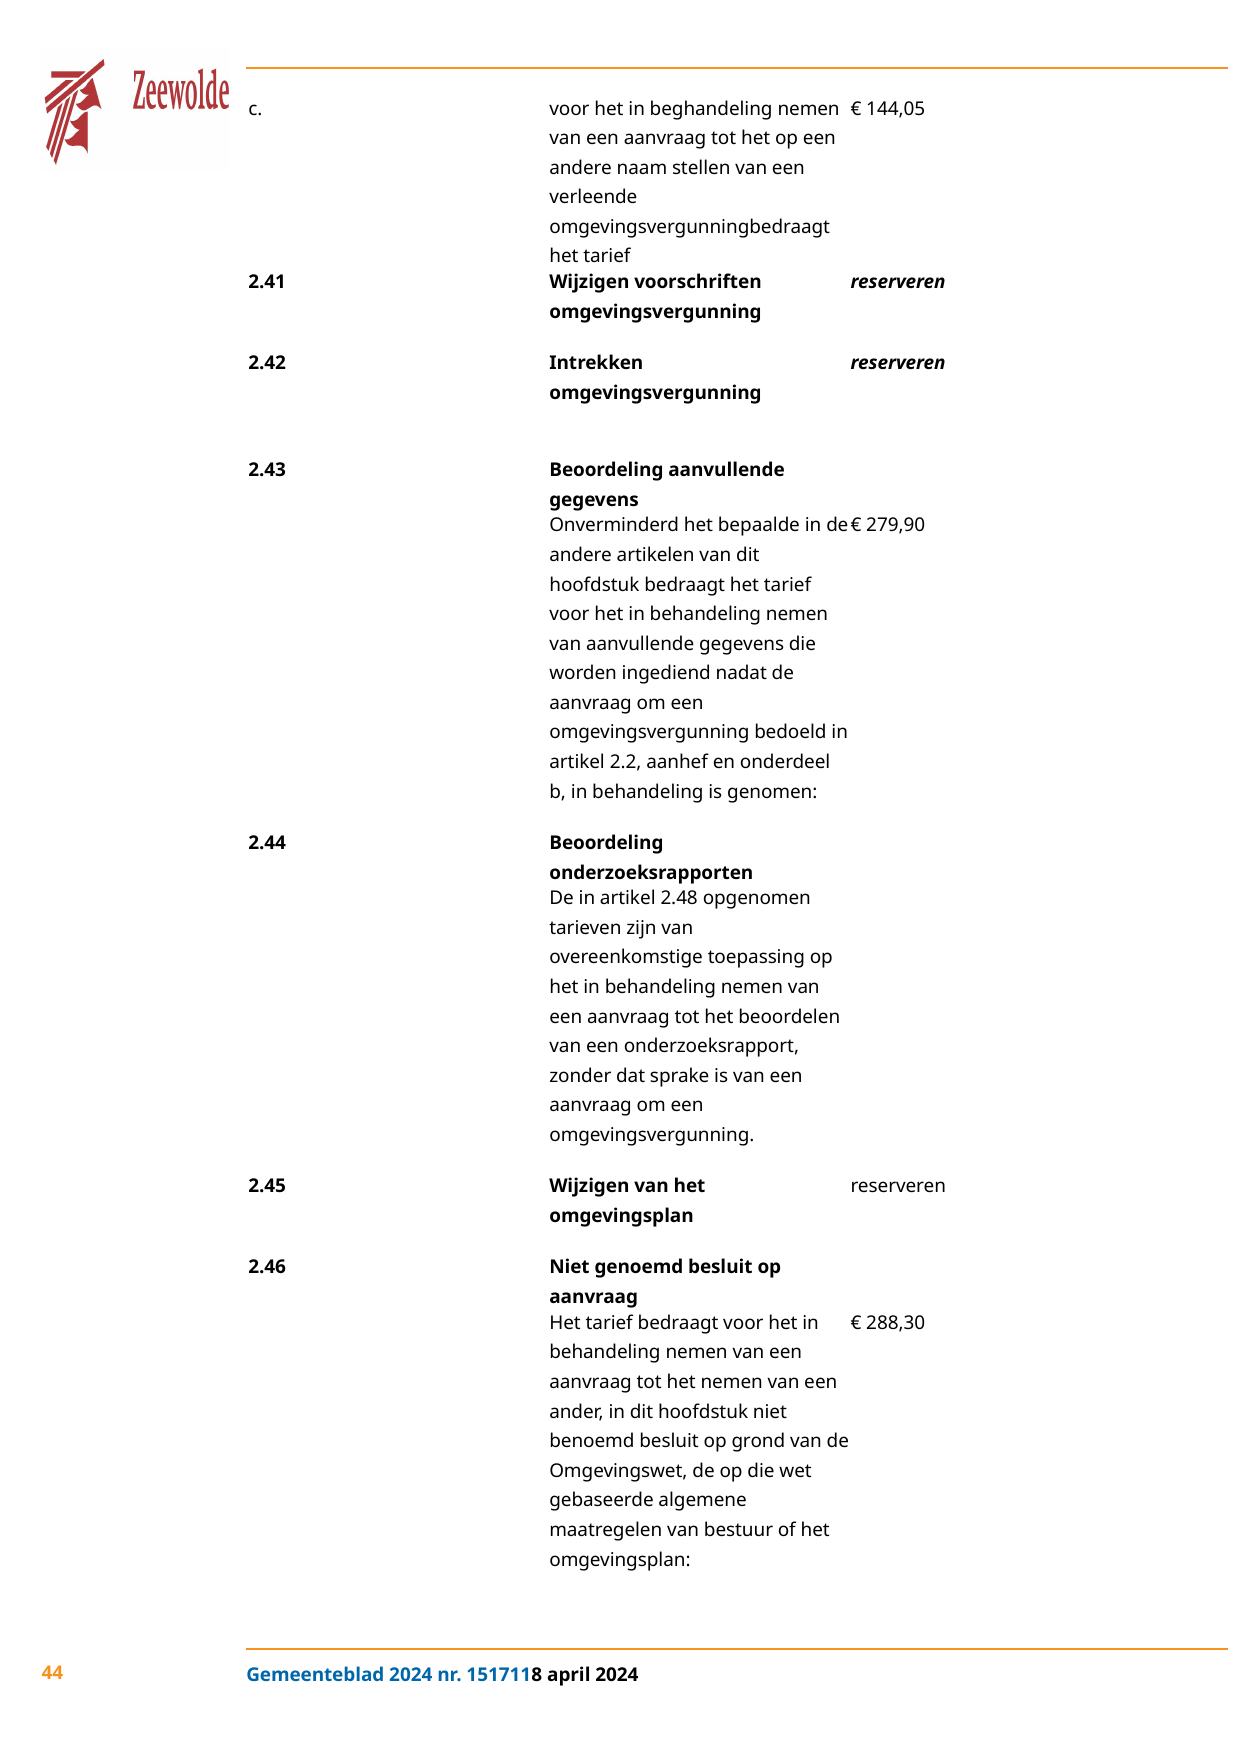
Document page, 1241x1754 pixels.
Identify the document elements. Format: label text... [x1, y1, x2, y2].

table_cell [248, 885, 549, 1147]
table_cell reserveren [850, 350, 1152, 405]
table_cell 2.44 [248, 829, 549, 884]
table_cell [248, 512, 549, 803]
table_cell € 279,90 [850, 512, 1152, 803]
table_cell € 144,05 [850, 95, 1152, 268]
table_cell reserveren [850, 1173, 1152, 1228]
table_cell Intrekken omgevingsvergunning [549, 350, 850, 405]
table_cell [549, 1571, 850, 1597]
table_cell [248, 1571, 549, 1597]
table_cell [248, 1228, 549, 1254]
table_cell voor het in beghandeling nemen van een aanvraag tot het op een andere naam stellen van een verleende omgevingsvergunningbedraagt het tarief [549, 95, 850, 268]
table_cell Wijzigen van het omgevingsplan [549, 1173, 850, 1228]
table_cell De in artikel 2.48 opgenomen tarieven zijn van overeenkomstige toepassing op het in behandeling nemen van een aanvraag tot het beoordelen van een onderzoeksrapport, zonder dat sprake is van een aanvraag om een omgevingsvergunning. [549, 885, 850, 1147]
picture [41, 47, 231, 172]
table_cell [248, 1147, 549, 1173]
table_cell [850, 804, 1152, 829]
table_cell [549, 405, 850, 431]
table_cell [549, 431, 850, 456]
table_cell [549, 1147, 850, 1173]
table_cell [850, 431, 1152, 456]
table_cell Niet genoemd besluit op aanvraag [549, 1254, 850, 1309]
table_cell [850, 1228, 1152, 1254]
table_cell € 288,30 [850, 1309, 1152, 1571]
table_cell [248, 324, 549, 349]
table_cell [549, 804, 850, 829]
table_cell 2.43 [248, 456, 549, 512]
table_cell 2.45 [248, 1173, 549, 1228]
table_cell [850, 829, 1152, 884]
table_cell [850, 885, 1152, 1147]
table_cell c. [248, 95, 549, 268]
table_cell [248, 405, 549, 431]
table_cell [248, 431, 549, 456]
table_cell Beoordeling aanvullende gegevens [549, 456, 850, 512]
table_cell Beoordeling onderzoeksrapporten [549, 829, 850, 884]
table_cell [549, 1228, 850, 1254]
table_cell [850, 405, 1152, 431]
table_cell 2.46 [248, 1254, 549, 1309]
table_cell [850, 456, 1152, 512]
table_cell 2.42 [248, 350, 549, 405]
table_cell [850, 1571, 1152, 1597]
table_cell [549, 324, 850, 349]
table_cell 2.41 [248, 269, 549, 324]
table_cell reserveren [850, 269, 1152, 324]
table_cell Het tarief bedraagt voor het in behandeling nemen van een aanvraag tot het nemen van een ander, in dit hoofdstuk niet benoemd besluit op grond van de Omgevingswet, de op die wet gebaseerde algemene maatregelen van bestuur of het omgevingsplan: [549, 1309, 850, 1571]
table_cell [248, 1309, 549, 1571]
table_cell Onverminderd het bepaalde in de andere artikelen van dit hoofdstuk bedraagt het tarief voor het in behandeling nemen van aanvullende gegevens die worden ingediend nadat de aanvraag om een omgevingsvergunning bedoeld in artikel 2.2, aanhef en onderdeel b, in behandeling is genomen: [549, 512, 850, 803]
table_cell [850, 324, 1152, 349]
table_cell Wijzigen voorschriften omgevingsvergunning [549, 269, 850, 324]
table_cell [850, 1147, 1152, 1173]
table_cell [248, 804, 549, 829]
table_cell [850, 1254, 1152, 1309]
